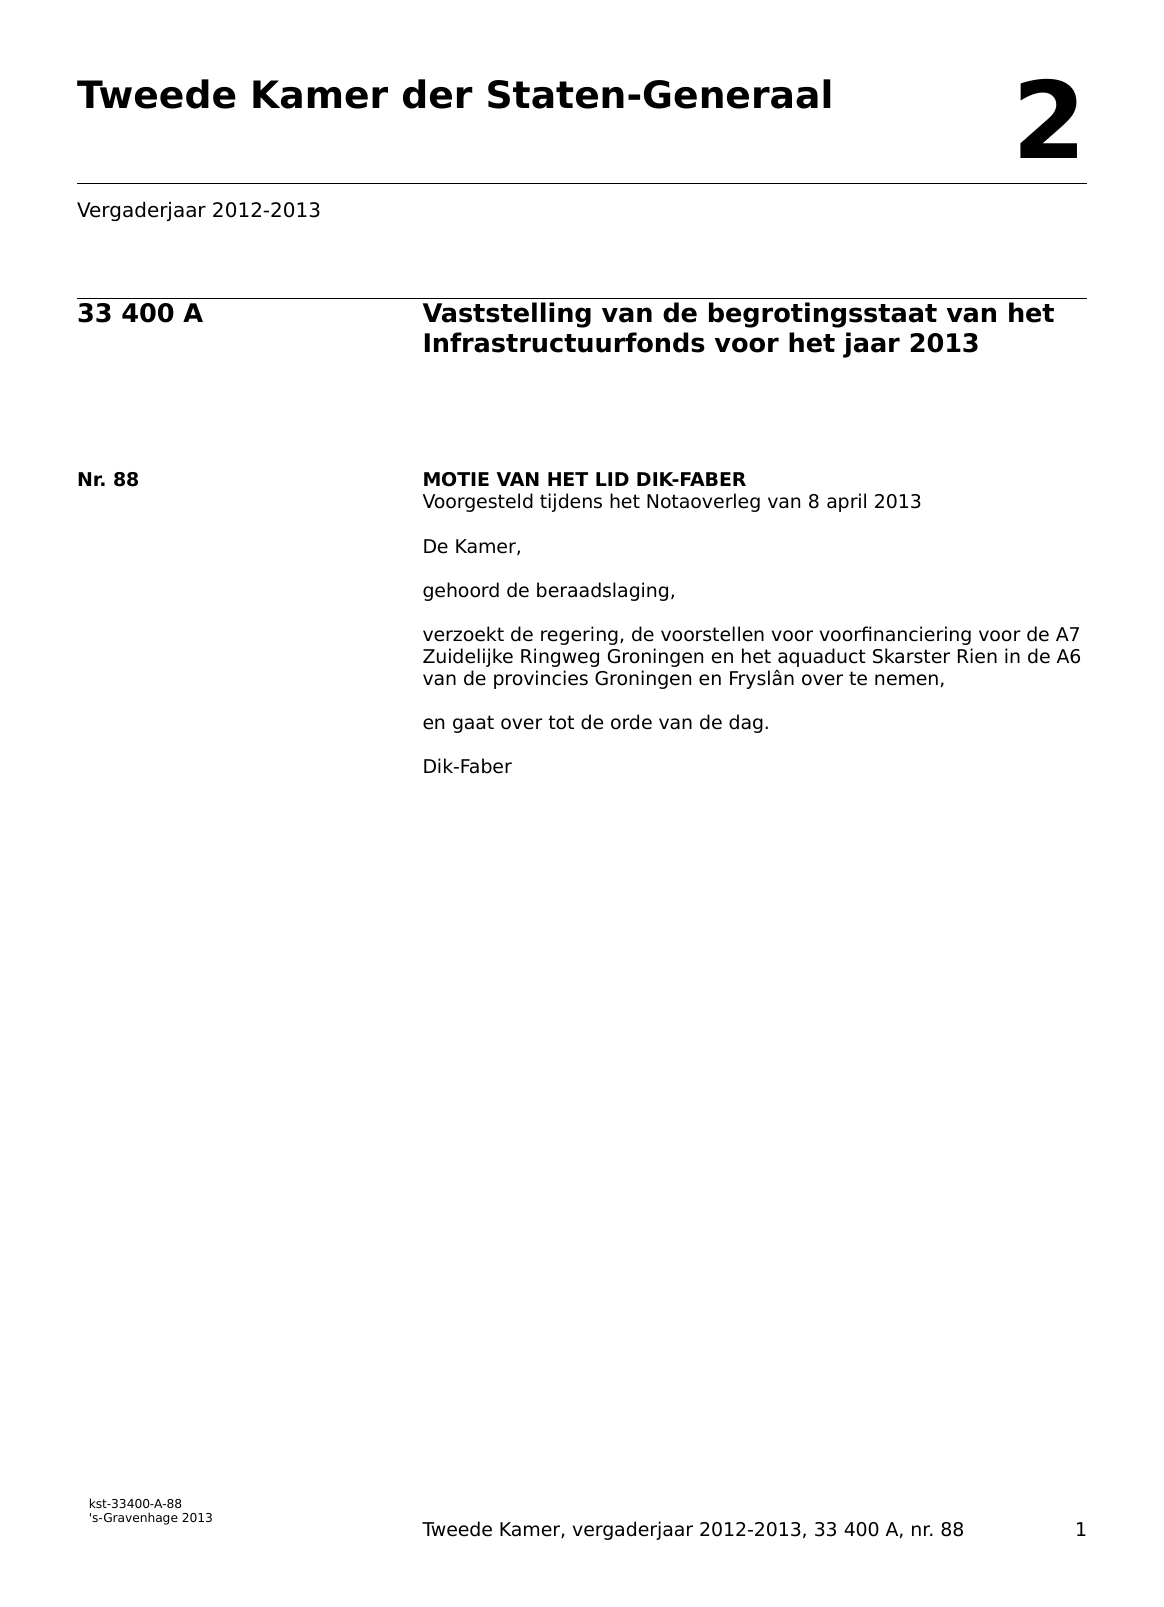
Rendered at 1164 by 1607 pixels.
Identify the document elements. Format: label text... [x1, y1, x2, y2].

subtitle Nr. 88 MOTIE VAN HET LID DIK-FABER [77, 469, 1087, 491]
text De Kamer, [422, 536, 1087, 557]
text gehoord de beraadslaging, [422, 580, 1087, 602]
text Voorgesteld tijdens het Notaoverleg van 8 april 2013 [422, 491, 1087, 513]
subtitle 33 400 A Vaststelling van de begrotingsstaat van het Infrastructuurfonds voor het jaar 2013 [77, 299, 1087, 358]
text verzoekt de regering, de voorstellen voor voorfinanciering voor de A7 Zuidelijke Ringweg Groningen en het aquaduct Skarster Rien in de A6 van de provincies Groningen en Fryslân over te nemen, [422, 624, 1087, 690]
text Dik-Faber [422, 756, 1087, 778]
table_cell Vergaderjaar 2012-2013 [77, 184, 1087, 298]
text 's-Gravenhage 2013 [88, 1511, 323, 1525]
text en gaat over tot de orde van de dag. [422, 712, 1087, 734]
table_header 2 [886, 59, 1087, 183]
table_header Tweede Kamer der Staten-Generaal [77, 59, 886, 183]
text kst-33400-A-88 [88, 1497, 323, 1511]
